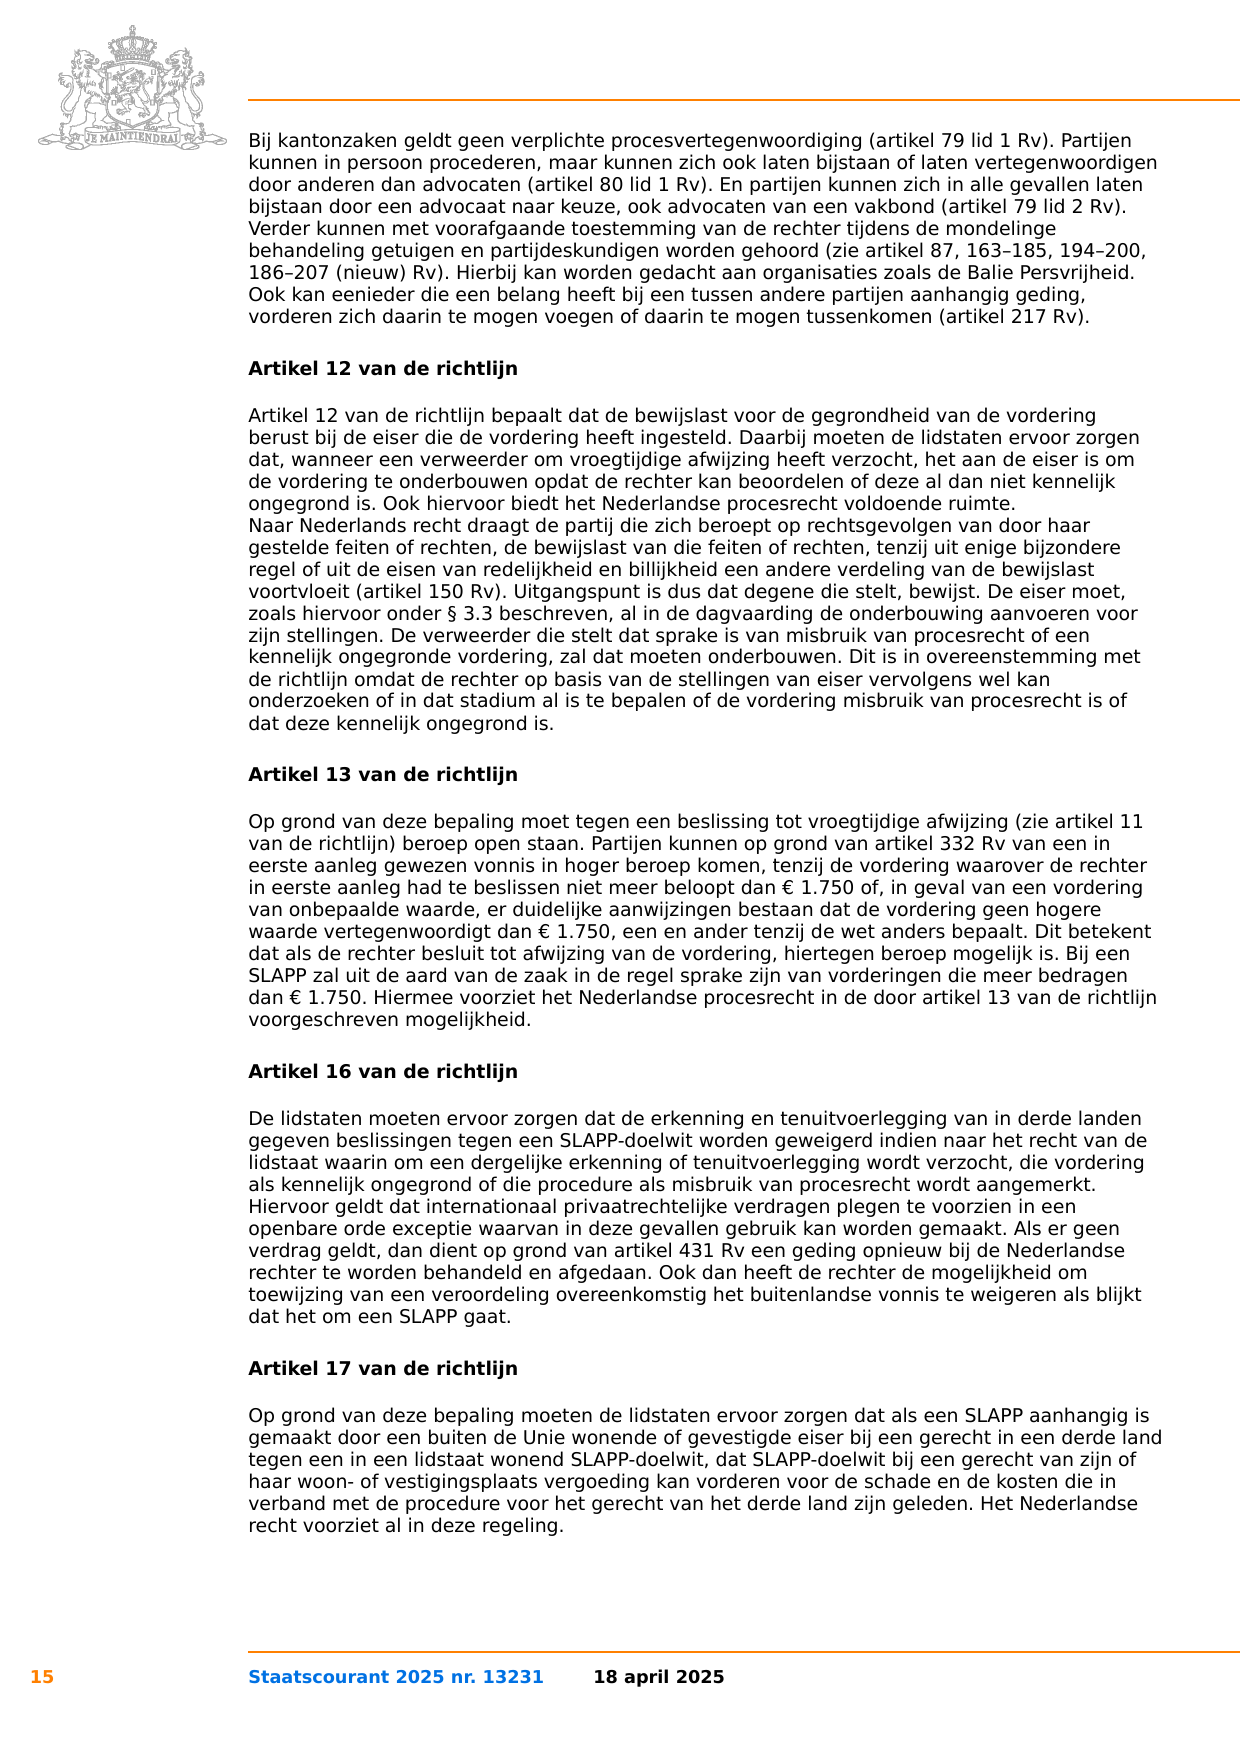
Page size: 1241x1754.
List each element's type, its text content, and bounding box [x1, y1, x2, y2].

text Op grond van deze bepaling moet tegen een beslissing tot vroegtijdige afwijzing (zie artikel 11 van de richtlijn) beroep open staan. Partijen kunnen op grond van artikel 332 Rv van een in eerste aanleg gewezen vonnis in hoger beroep komen, tenzij de vordering waarover de rechter in eerste aanleg had te beslissen niet meer beloopt dan € 1.750 of, in geval van een vordering van onbepaalde waarde, er duidelijke aanwijzingen bestaan dat de vordering geen hogere waarde vertegenwoordigt dan € 1.750, een en ander tenzij de wet anders bepaalt. Dit betekent dat als de rechter besluit tot afwijzing van de vordering, hiertegen beroep mogelijk is. Bij een SLAPP zal uit de aard van de zaak in de regel sprake zijn van vorderingen die meer bedragen dan € 1.750. Hiermee voorziet het Nederlandse procesrecht in de door artikel 13 van de richtlijn voorgeschreven mogelijkheid. [248, 811, 1163, 1031]
text Naar Nederlands recht draagt de partij die zich beroept op rechtsgevolgen van door haar gestelde feiten of rechten, de bewijslast van die feiten of rechten, tenzij uit enige bijzondere regel of uit de eisen van redelijkheid en billijkheid een andere verdeling van de bewijslast voortvloeit (artikel 150 Rv). Uitgangspunt is dus dat degene die stelt, bewijst. De eiser moet, zoals hiervoor onder § 3.3 beschreven, al in de dagvaarding de onderbouwing aanvoeren voor zijn stellingen. De verweerder die stelt dat sprake is van misbruik van procesrecht of een kennelijk ongegronde vordering, zal dat moeten onderbouwen. Dit is in overeenstemming met de richtlijn omdat de rechter op basis van de stellingen van eiser vervolgens wel kan onderzoeken of in dat stadium al is te bepalen of de vordering misbruik van procesrecht is of dat deze kennelijk ongegrond is. [248, 514, 1163, 734]
picture [38, 25, 227, 150]
subtitle Artikel 16 van de richtlijn [248, 1061, 1163, 1083]
text Hiervoor geldt dat internationaal privaatrechtelijke verdragen plegen te voorzien in een openbare orde exceptie waarvan in deze gevallen gebruik kan worden gemaakt. Als er geen verdrag geldt, dan dient op grond van artikel 431 Rv een geding opnieuw bij de Nederlandse rechter te worden behandeld en afgedaan. Ook dan heeft de rechter de mogelijkheid om toewijzing van een veroordeling overeenkomstig het buitenlandse vonnis te weigeren als blijkt dat het om een SLAPP gaat. [248, 1196, 1163, 1328]
text De lidstaten moeten ervoor zorgen dat de erkenning en tenuitvoerlegging van in derde landen gegeven beslissingen tegen een SLAPP-doelwit worden geweigerd indien naar het recht van de lidstaat waarin om een dergelijke erkenning of tenuitvoerlegging wordt verzocht, die vordering als kennelijk ongegrond of die procedure als misbruik van procesrecht wordt aangemerkt. [248, 1108, 1163, 1196]
subtitle Artikel 17 van de richtlijn [248, 1358, 1163, 1380]
text Bij kantonzaken geldt geen verplichte procesvertegenwoordiging (artikel 79 lid 1 Rv). Partijen kunnen in persoon procederen, maar kunnen zich ook laten bijstaan of laten vertegenwoordigen door anderen dan advocaten (artikel 80 lid 1 Rv). En partijen kunnen zich in alle gevallen laten bijstaan door een advocaat naar keuze, ook advocaten van een vakbond (artikel 79 lid 2 Rv). Verder kunnen met voorafgaande toestemming van de rechter tijdens de mondelinge behandeling getuigen en partijdeskundigen worden gehoord (zie artikel 87, 163–185, 194–200, 186–207 (nieuw) Rv). Hierbij kan worden gedacht aan organisaties zoals de Balie Persvrijheid. Ook kan eenieder die een belang heeft bij een tussen andere partijen aanhangig geding, vorderen zich daarin te mogen voegen of daarin te mogen tussenkomen (artikel 217 Rv). [248, 130, 1163, 328]
subtitle Artikel 13 van de richtlijn [248, 764, 1163, 786]
text Artikel 12 van de richtlijn bepaalt dat de bewijslast voor de gegrondheid van de vordering berust bij de eiser die de vordering heeft ingesteld. Daarbij moeten de lidstaten ervoor zorgen dat, wanneer een verweerder om vroegtijdige afwijzing heeft verzocht, het aan de eiser is om de vordering te onderbouwen opdat de rechter kan beoordelen of deze al dan niet kennelijk ongegrond is. Ook hiervoor biedt het Nederlandse procesrecht voldoende ruimte. [248, 405, 1163, 514]
text Op grond van deze bepaling moeten de lidstaten ervoor zorgen dat als een SLAPP aanhangig is gemaakt door een buiten de Unie wonende of gevestigde eiser bij een gerecht in een derde land tegen een in een lidstaat wonend SLAPP-doelwit, dat SLAPP-doelwit bij een gerecht van zijn of haar woon- of vestigingsplaats vergoeding kan vorderen voor de schade en de kosten die in verband met de procedure voor het gerecht van het derde land zijn geleden. Het Nederlandse recht voorziet al in deze regeling. [248, 1405, 1163, 1537]
subtitle Artikel 12 van de richtlijn [248, 358, 1163, 380]
